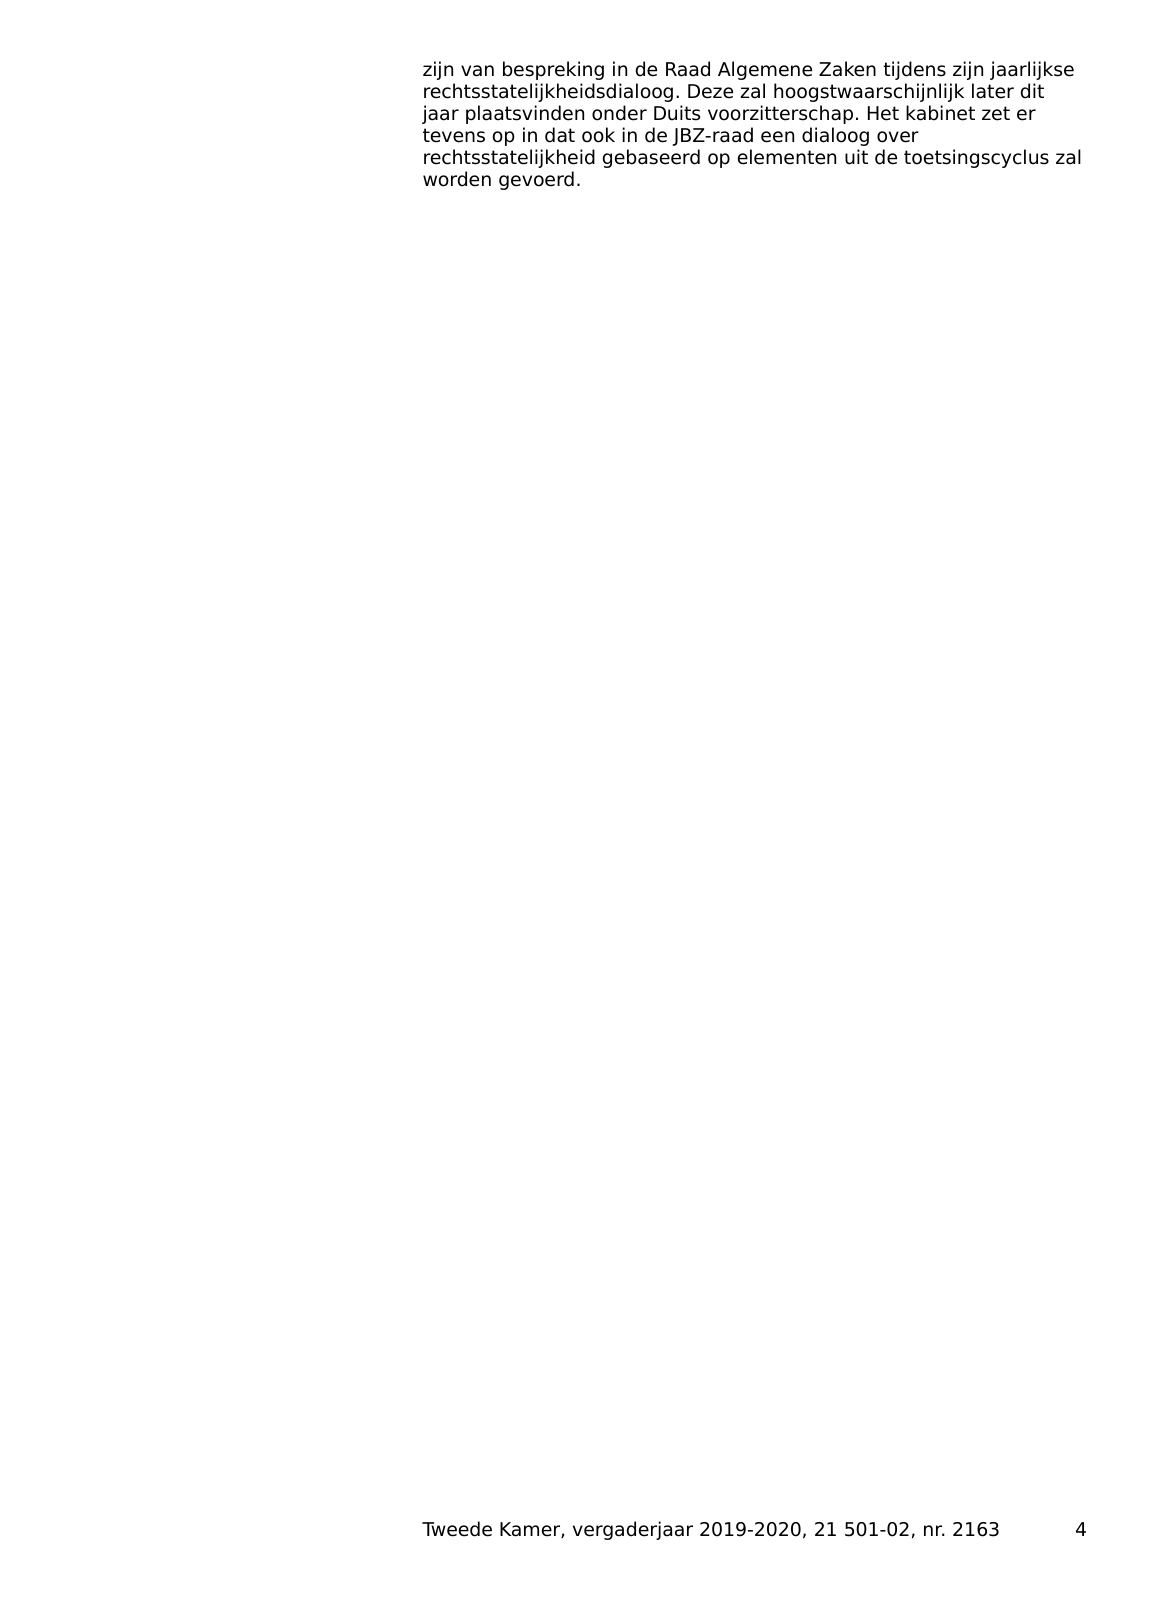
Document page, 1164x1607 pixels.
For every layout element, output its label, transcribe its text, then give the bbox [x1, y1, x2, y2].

text zijn van bespreking in de Raad Algemene Zaken tijdens zijn jaarlijkse rechtsstatelijkheidsdialoog. Deze zal hoogstwaarschijnlijk later dit jaar plaatsvinden onder Duits voorzitterschap. Het kabinet zet er tevens op in dat ook in de JBZ-raad een dialoog over rechtsstatelijkheid gebaseerd op elementen uit de toetsingscyclus zal worden gevoerd. [422, 59, 1087, 191]
